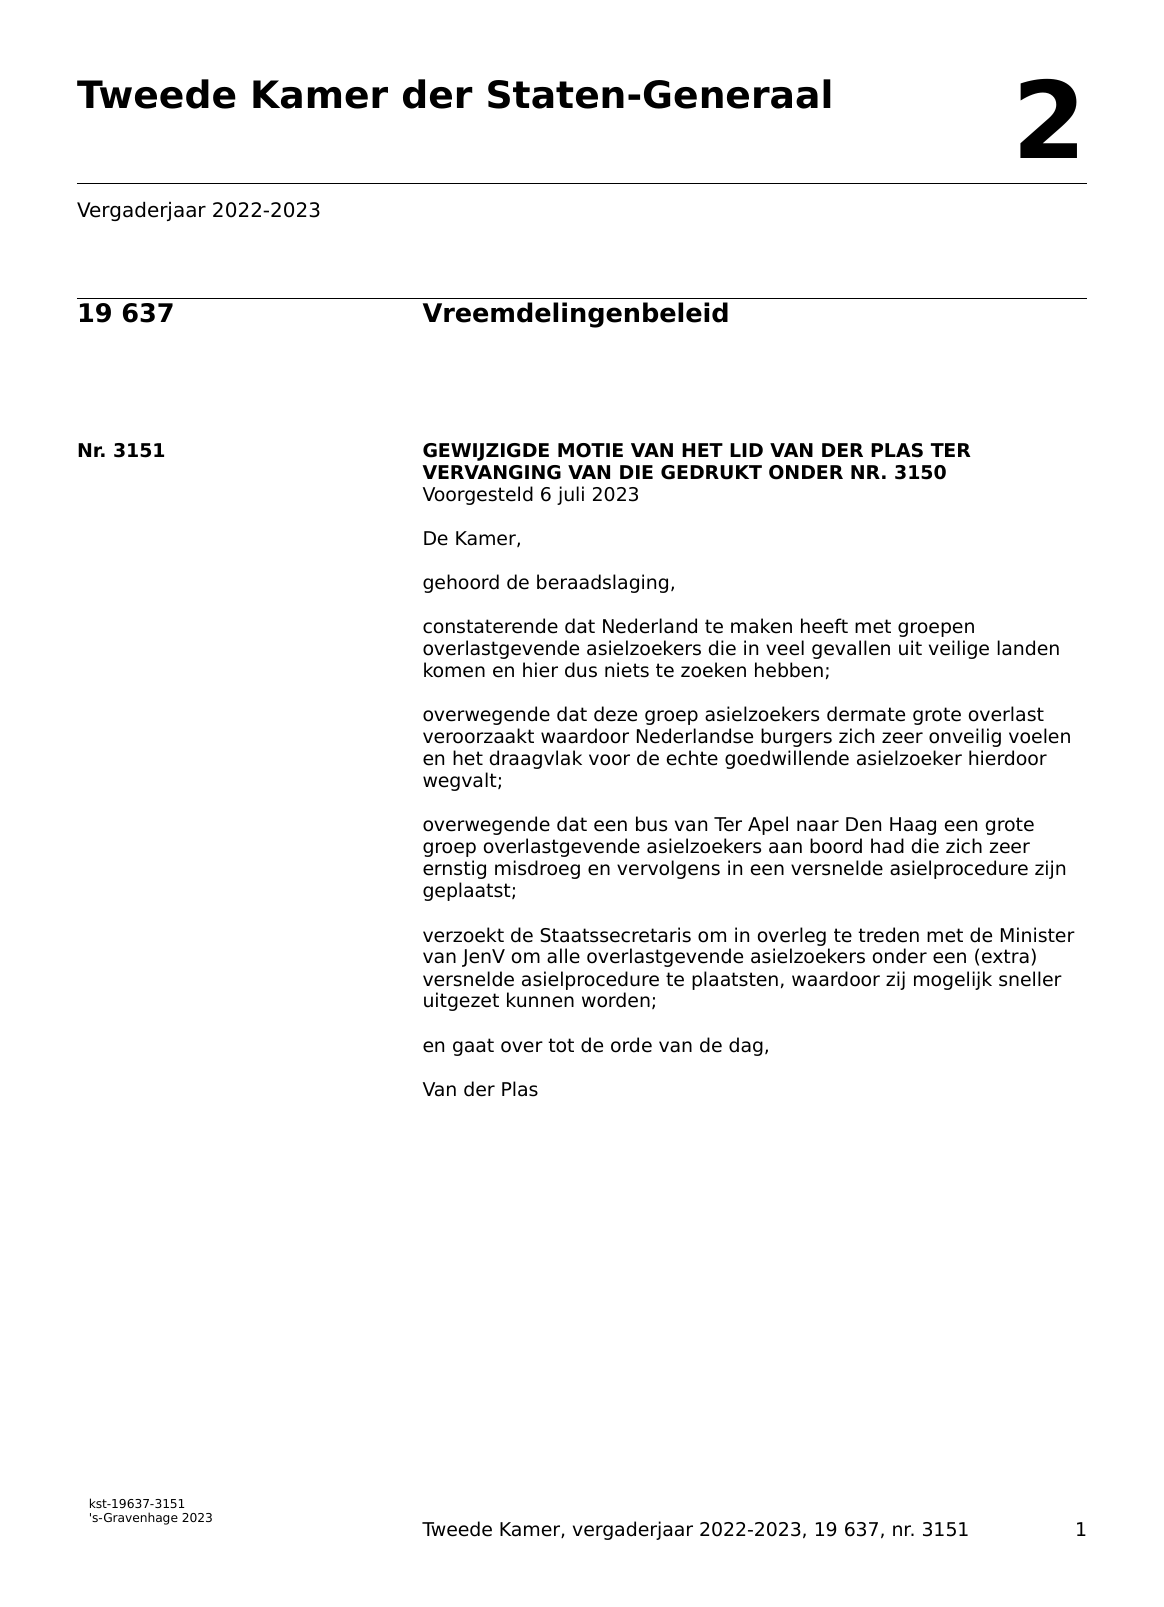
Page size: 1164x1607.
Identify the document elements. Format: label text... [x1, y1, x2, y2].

text Voorgesteld 6 juli 2023 [422, 484, 1087, 506]
text Van der Plas [422, 1079, 1087, 1101]
table_cell Vergaderjaar 2022-2023 [77, 184, 1087, 298]
text gehoord de beraadslaging, [422, 572, 1087, 594]
text verzoekt de Staatssecretaris om in overleg te treden met de Minister van JenV om alle overlastgevende asielzoekers onder een (extra) versnelde asielprocedure te plaatsten, waardoor zij mogelijk sneller uitgezet kunnen worden; [422, 924, 1087, 1012]
subtitle 19 637 Vreemdelingenbeleid [77, 299, 1087, 329]
text overwegende dat deze groep asielzoekers dermate grote overlast veroorzaakt waardoor Nederlandse burgers zich zeer onveilig voelen en het draagvlak voor de echte goedwillende asielzoeker hierdoor wegvalt; [422, 704, 1087, 792]
text kst-19637-3151 [88, 1497, 323, 1511]
text constaterende dat Nederland te maken heeft met groepen overlastgevende asielzoekers die in veel gevallen uit veilige landen komen en hier dus niets te zoeken hebben; [422, 616, 1087, 682]
text De Kamer, [422, 528, 1087, 550]
table_header Tweede Kamer der Staten-Generaal [77, 59, 886, 183]
text en gaat over tot de orde van de dag, [422, 1034, 1087, 1057]
text overwegende dat een bus van Ter Apel naar Den Haag een grote groep overlastgevende asielzoekers aan boord had die zich zeer ernstig misdroeg en vervolgens in een versnelde asielprocedure zijn geplaatst; [422, 814, 1087, 902]
subtitle Nr. 3151 GEWIJZIGDE MOTIE VAN HET LID VAN DER PLAS TER VERVANGING VAN DIE GEDRUKT ONDER NR. 3150 [77, 440, 1087, 484]
text 's-Gravenhage 2023 [88, 1511, 323, 1525]
table_header 2 [886, 59, 1087, 183]
